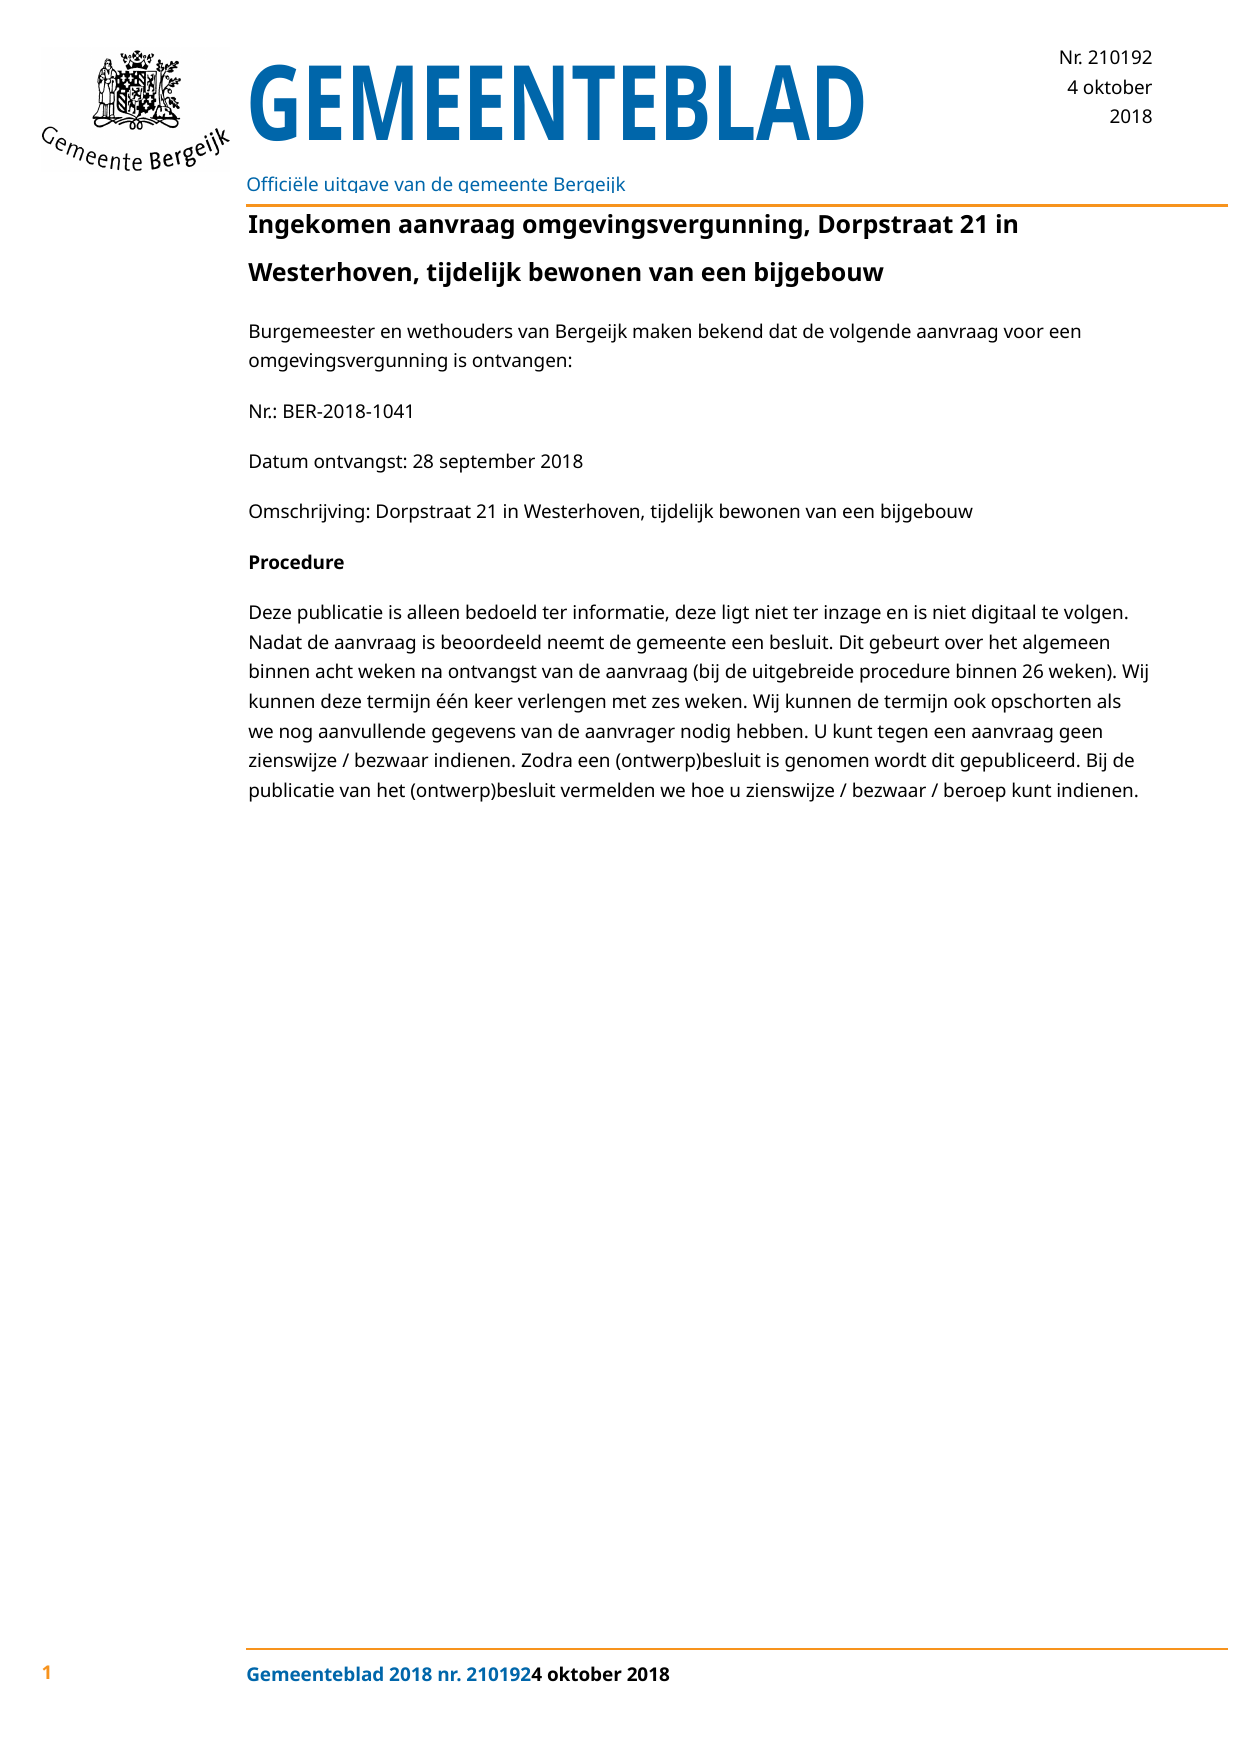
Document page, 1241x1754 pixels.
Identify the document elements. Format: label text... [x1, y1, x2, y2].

text Datum ontvangst: 28 september 2018 [248, 448, 1152, 474]
text Burgemeester en wethouders van Bergeijk maken bekend dat de volgende aanvraag voor een omgevingsvergunning is ontvangen: [248, 318, 1152, 373]
picture [41, 47, 231, 172]
text Procedure [248, 549, 1152, 575]
text Deze publicatie is alleen bedoeld ter informatie, deze ligt niet ter inzage en is niet digitaal te volgen. Nadat de aanvraag is beoordeeld neemt de gemeente een besluit. Dit gebeurt over het algemeen binnen acht weken na ontvangst van de aanvraag (bij de uitgebreide procedure binnen 26 weken). Wij kunnen deze termijn één keer verlengen met zes weken. Wij kunnen de termijn ook opschorten als we nog aanvullende gegevens van de aanvrager nodig hebben. U kunt tegen een aanvraag geen zienswijze / bezwaar indienen. Zodra een (ontwerp)besluit is genomen wordt dit gepubliceerd. Bij de publicatie van het (ontwerp)besluit vermelden we hoe u zienswijze / bezwaar / beroep kunt indienen. [248, 599, 1152, 803]
text Ingekomen aanvraag omgevingsvergunning, Dorpstraat 21 in Westerhoven, tijdelijk bewonen van een bijgebouw [248, 207, 1152, 288]
text Omschrijving: Dorpstraat 21 in Westerhoven, tijdelijk bewonen van een bijgebouw [248, 499, 1152, 524]
text Nr.: BER-2018-1041 [248, 398, 1152, 424]
